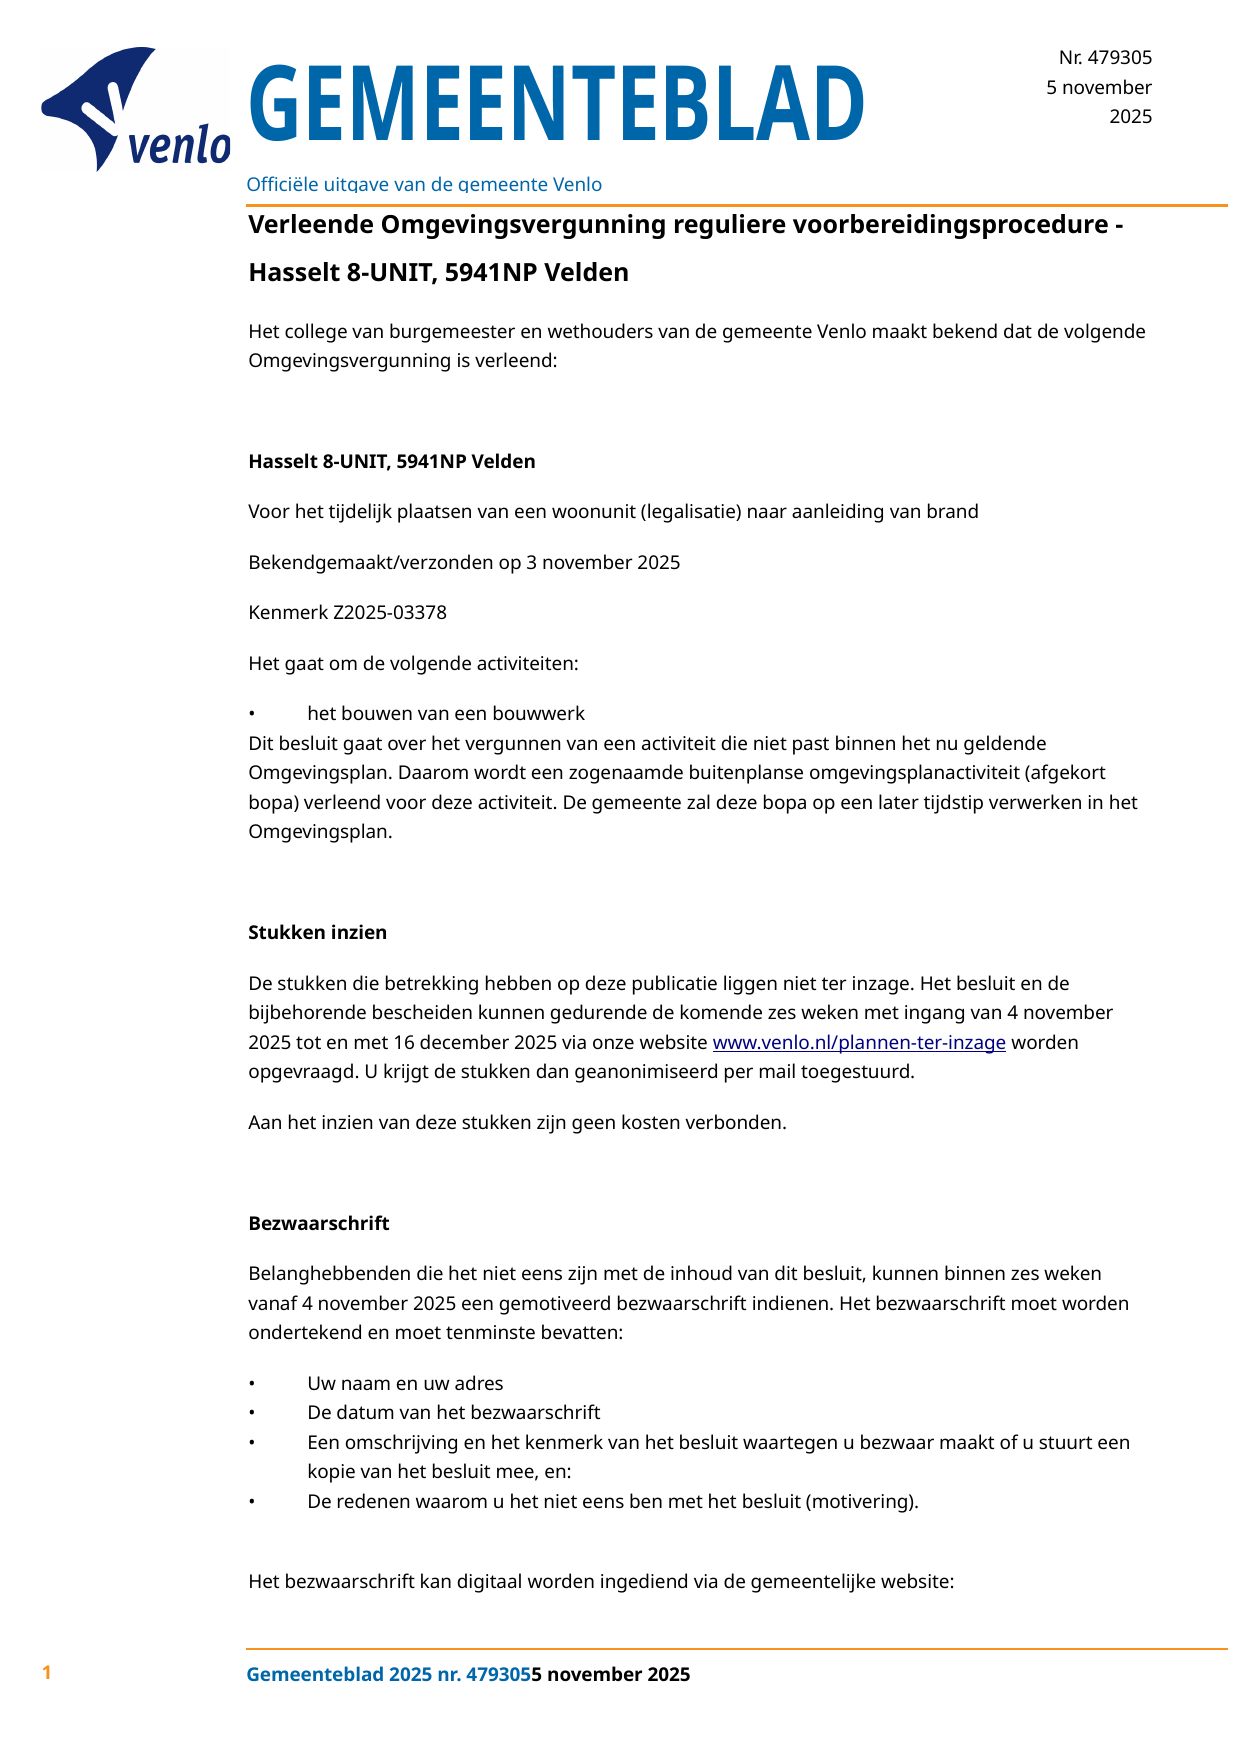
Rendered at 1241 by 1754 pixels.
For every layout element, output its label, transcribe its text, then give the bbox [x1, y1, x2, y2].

list De redenen waarom u het niet eens ben met het besluit (motivering). [248, 1488, 1152, 1514]
text Voor het tijdelijk plaatsen van een woonunit (legalisatie) naar aanleiding van brand [248, 499, 1152, 524]
text Hasselt 8-UNIT, 5941NP Velden [248, 448, 1152, 474]
text Bezwaarschrift [248, 1210, 1152, 1236]
text Kenmerk Z2025-03378 [248, 599, 1152, 625]
text Aan het inzien van deze stukken zijn geen kosten verbonden. [248, 1109, 1152, 1135]
list het bouwen van een bouwwerk [248, 700, 1152, 726]
text Bekendgemaakt/verzonden op 3 november 2025 [248, 549, 1152, 575]
text De stukken die betrekking hebben op deze publicatie liggen niet ter inzage. Het besluit en de bijbehorende bescheiden kunnen gedurende de komende zes weken met ingang van 4 november 2025 tot en met 16 december 2025 via onze website www.venlo.nl/plannen-ter-inzage worden opgevraagd. U krijgt de stukken dan geanonimiseerd per mail toegestuurd. [248, 970, 1152, 1084]
list De datum van het bezwaarschrift [248, 1399, 1152, 1425]
text Stukken inzien [248, 919, 1152, 945]
text Het bezwaarschrift kan digitaal worden ingediend via de gemeentelijke website: [248, 1568, 1152, 1594]
list Een omschrijving en het kenmerk van het besluit waartegen u bezwaar maakt of u stuurt een kopie van het besluit mee, en: [248, 1429, 1152, 1484]
text Belanghebbenden die het niet eens zijn met de inhoud van dit besluit, kunnen binnen zes weken vanaf 4 november 2025 een gemotiveerd bezwaarschrift indienen. Het bezwaarschrift moet worden ondertekend en moet tenminste bevatten: [248, 1260, 1152, 1345]
text Het gaat om de volgende activiteiten: [248, 650, 1152, 676]
text Dit besluit gaat over het vergunnen van een activiteit die niet past binnen het nu geldende Omgevingsplan. Daarom wordt een zogenaamde buitenplanse omgevingsplanactiviteit (afgekort bopa) verleend voor deze activiteit. De gemeente zal deze bopa op een later tijdstip verwerken in het Omgevingsplan. [248, 730, 1152, 844]
picture [41, 47, 231, 172]
list Uw naam en uw adres [248, 1370, 1152, 1396]
text Het college van burgemeester en wethouders van de gemeente Venlo maakt bekend dat de volgende Omgevingsvergunning is verleend: [248, 318, 1152, 373]
text Verleende Omgevingsvergunning reguliere voorbereidingsprocedure - Hasselt 8-UNIT, 5941NP Velden [248, 207, 1152, 288]
